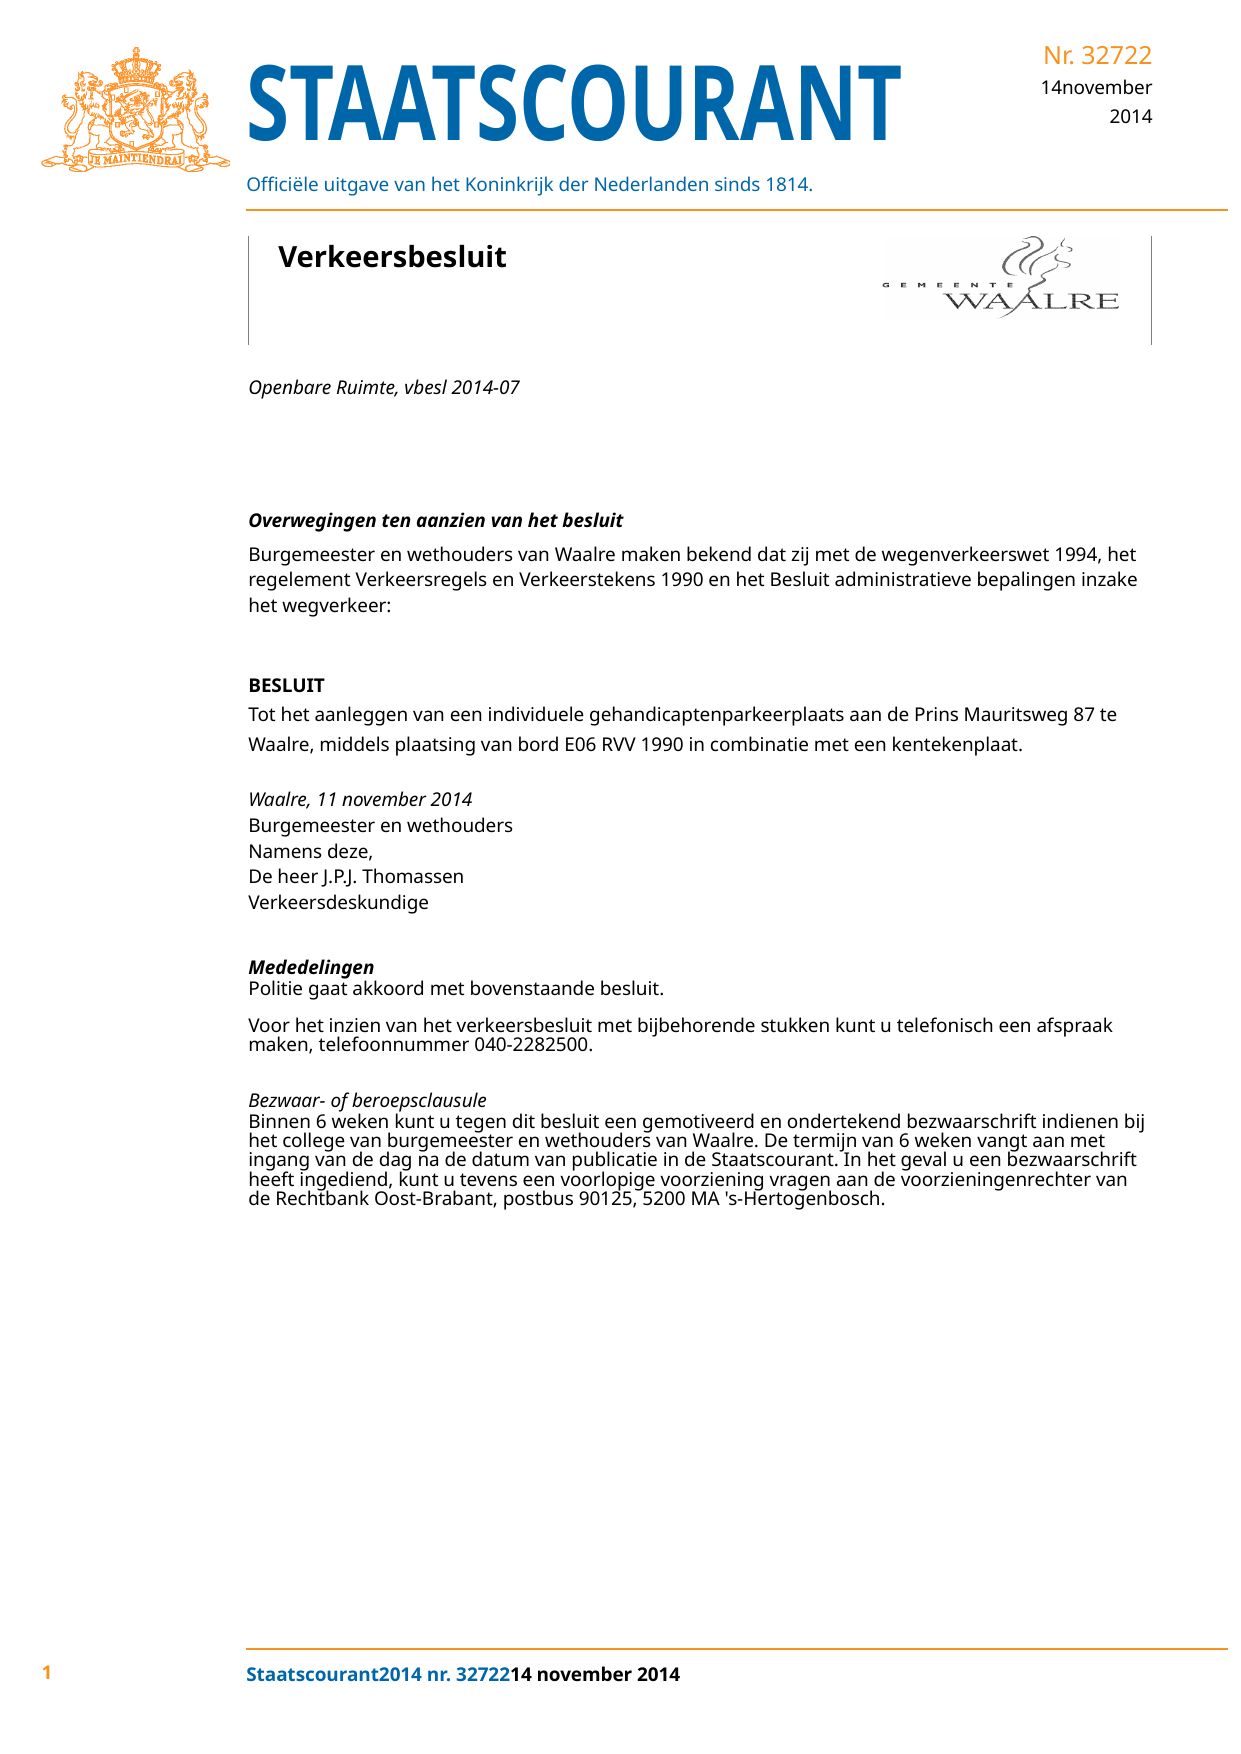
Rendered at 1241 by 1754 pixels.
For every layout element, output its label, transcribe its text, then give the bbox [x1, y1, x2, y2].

picture [882, 236, 1119, 319]
text Mededelingen [248, 954, 1152, 980]
text Bezwaar- of beroepsclausule [248, 1087, 1152, 1113]
picture [41, 47, 231, 172]
text BESLUIT [248, 672, 1152, 698]
text Verkeersdeskundige [248, 889, 1152, 915]
text Openbare Ruimte, vbesl 2014-07 [248, 374, 1152, 400]
text Namens deze, [248, 838, 1152, 864]
text De heer J.P.J. Thomassen [248, 864, 1152, 889]
text Burgemeester en wethouders van Waalre maken bekend dat zij met de wegenverkeerswet 1994, het regelement Verkeersregels en Verkeerstekens 1990 en het Besluit administratieve bepalingen inzake het wegverkeer: [248, 541, 1152, 618]
text Waalre, 11 november 2014 [248, 787, 1152, 812]
text Politie gaat akkoord met bovenstaande besluit. [248, 980, 1152, 999]
text Overwegingen ten aanzien van het besluit [248, 507, 1152, 532]
text Burgemeester en wethouders [248, 812, 1152, 838]
table_header Verkeersbesluit [249, 236, 850, 345]
text Tot het aanleggen van een individuele gehandicaptenparkeerplaats aan de Prins Mauritsweg 87 te Waalre, middels plaatsing van bord E06 RVV 1990 in combinatie met een kentekenplaat. [248, 702, 1152, 757]
text Binnen 6 weken kunt u tegen dit besluit een gemotiveerd en ondertekend bezwaarschrift indienen bij het college van burgemeester en wethouders van Waalre. De termijn van 6 weken vangt aan met ingang van de dag na de datum van publicatie in de Staatscourant. In het geval u een bezwaarschrift heeft ingediend, kunt u tevens een voorlopige voorziening vragen aan de voorzieningenrechter van de Rechtbank Oost-Brabant, postbus 90125, 5200 MA 's-Hertogenbosch. [248, 1113, 1152, 1209]
text Voor het inzien van het verkeersbesluit met bijbehorende stukken kunt u telefonisch een afspraak maken, telefoonnummer 040-2282500. [248, 1017, 1152, 1056]
table_header [850, 236, 1151, 345]
